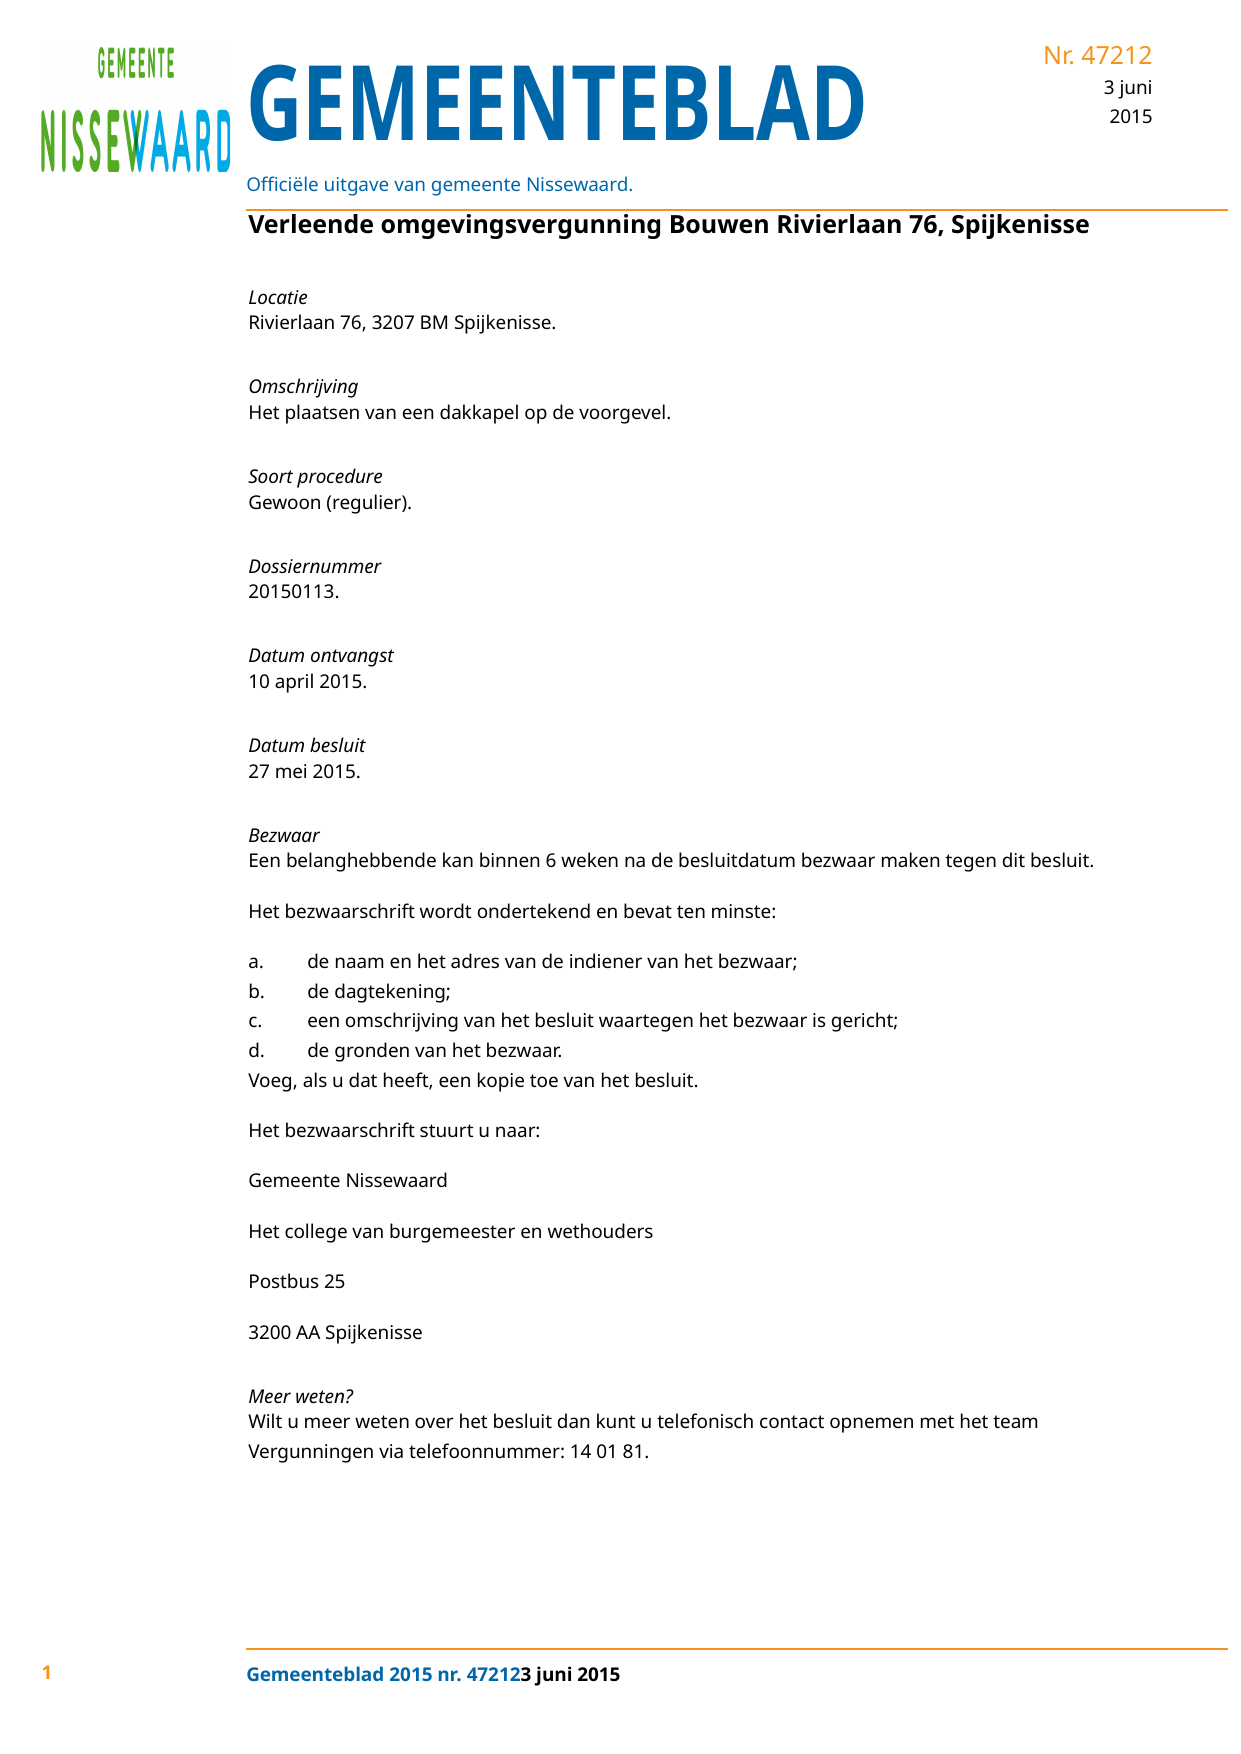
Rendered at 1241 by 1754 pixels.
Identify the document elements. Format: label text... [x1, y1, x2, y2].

list een omschrijving van het besluit waartegen het bezwaar is gericht; [248, 1008, 1152, 1033]
text Locatie [248, 284, 1152, 309]
text Omschrijving [248, 373, 1152, 399]
picture [201, 122, 206, 138]
picture [222, 122, 227, 160]
text Datum ontvangst [248, 643, 1152, 668]
text Datum besluit [248, 732, 1152, 758]
text 3200 AA Spijkenisse [248, 1319, 1152, 1345]
text Rivierlaan 76, 3207 BM Spijkenisse. [248, 309, 1152, 335]
text 20150113. [248, 579, 1152, 604]
picture [154, 157, 165, 172]
text Dossiernummer [248, 553, 1152, 579]
picture [41, 47, 231, 172]
text Gemeente Nissewaard [248, 1168, 1152, 1193]
list de naam en het adres van de indiener van het bezwaar; [248, 948, 1152, 974]
text Bezwaar [248, 822, 1152, 848]
text Postbus 25 [248, 1268, 1152, 1294]
list de dagtekening; [248, 978, 1152, 1004]
text Meer weten? [248, 1383, 1152, 1409]
text 10 april 2015. [248, 668, 1152, 694]
picture [176, 157, 187, 172]
text Wilt u meer weten over het besluit dan kunt u telefonisch contact opnemen met het team Vergunningen via telefoonnummer: 14 01 81. [248, 1409, 1152, 1464]
text Gewoon (regulier). [248, 489, 1152, 515]
text Het bezwaarschrift wordt ondertekend en bevat ten minste: [248, 898, 1152, 924]
text Het college van burgemeester en wethouders [248, 1218, 1152, 1244]
text Verleende omgevingsvergunning Bouwen Rivierlaan 76, Spijkenisse [248, 211, 1152, 241]
text Het bezwaarschrift stuurt u naar: [248, 1117, 1152, 1143]
picture [200, 151, 206, 172]
text 27 mei 2015. [248, 758, 1152, 784]
text Een belanghebbende kan binnen 6 weken na de besluitdatum bezwaar maken tegen dit besluit. [248, 848, 1152, 873]
text Soort procedure [248, 463, 1152, 489]
text Voeg, als u dat heeft, een kopie toe van het besluit. [248, 1067, 1152, 1093]
text Het plaatsen van een dakkapel op de voorgevel. [248, 399, 1152, 425]
list de gronden van het bezwaar. [248, 1037, 1152, 1063]
